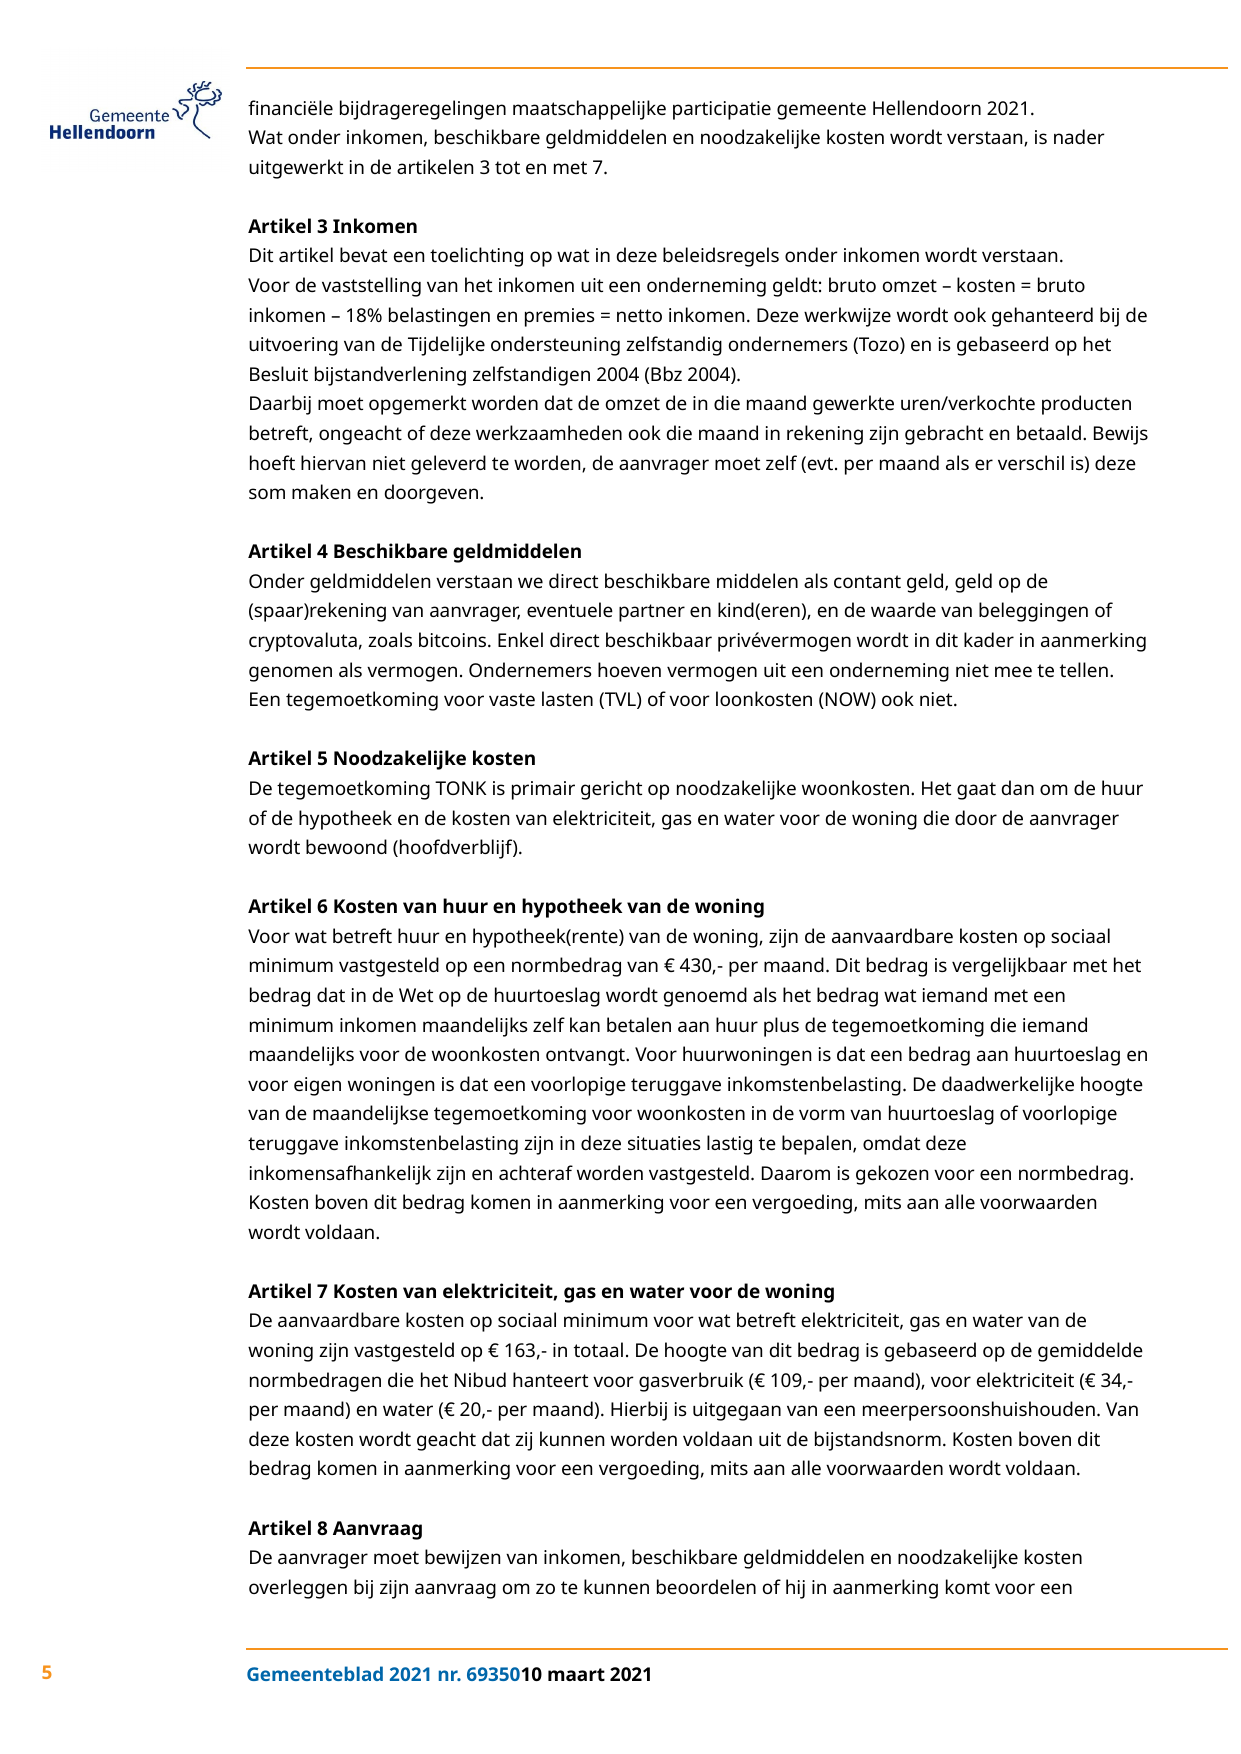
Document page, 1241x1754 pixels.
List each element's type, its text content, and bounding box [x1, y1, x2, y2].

text Voor de vaststelling van het inkomen uit een onderneming geldt: bruto omzet – kosten = bruto inkomen – 18% belastingen en premies = netto inkomen. Deze werkwijze wordt ook gehanteerd bij de uitvoering van de Tijdelijke ondersteuning zelfstandig ondernemers (Tozo) en is gebaseerd op het Besluit bijstandverlening zelfstandigen 2004 (Bbz 2004). [248, 272, 1152, 387]
text Artikel 7 Kosten van elektriciteit, gas en water voor de woning [248, 1278, 1152, 1304]
text De aanvrager moet bewijzen van inkomen, beschikbare geldmiddelen en noodzakelijke kosten overleggen bij zijn aanvraag om zo te kunnen beoordelen of hij in aanmerking komt voor een [248, 1544, 1152, 1600]
text financiële bijdrageregelingen maatschappelijke participatie gemeente Hellendoorn 2021. [248, 95, 1152, 121]
text Wat onder inkomen, beschikbare geldmiddelen en noodzakelijke kosten wordt verstaan, is nader uitgewerkt in de artikelen 3 tot en met 7. [248, 124, 1152, 180]
text Artikel 4 Beschikbare geldmiddelen [248, 538, 1152, 564]
text Artikel 8 Aanvraag [248, 1515, 1152, 1541]
text Onder geldmiddelen verstaan we direct beschikbare middelen als contant geld, geld op de (spaar)rekening van aanvrager, eventuele partner en kind(eren), en de waarde van beleggingen of cryptovaluta, zoals bitcoins. Enkel direct beschikbaar privévermogen wordt in dit kader in aanmerking genomen als vermogen. Ondernemers hoeven vermogen uit een onderneming niet mee te tellen. Een tegemoetkoming voor vaste lasten (TVL) of voor loonkosten (NOW) ook niet. [248, 568, 1152, 712]
text Artikel 3 Inkomen [248, 213, 1152, 239]
text Artikel 6 Kosten van huur en hypotheek van de woning [248, 893, 1152, 919]
text De aanvaardbare kosten op sociaal minimum voor wat betreft elektriciteit, gas en water van de woning zijn vastgesteld op € 163,- in totaal. De hoogte van dit bedrag is gebaseerd op de gemiddelde normbedragen die het Nibud hanteert voor gasverbruik (€ 109,- per maand), voor elektriciteit (€ 34,- per maand) en water (€ 20,- per maand). Hierbij is uitgegaan van een meerpersoonshuishouden. Van deze kosten wordt geacht dat zij kunnen worden voldaan uit de bijstandsnorm. Kosten boven dit bedrag komen in aanmerking voor een vergoeding, mits aan alle voorwaarden wordt voldaan. [248, 1308, 1152, 1481]
text Voor wat betreft huur en hypotheek(rente) van de woning, zijn de aanvaardbare kosten op sociaal minimum vastgesteld op een normbedrag van € 430,- per maand. Dit bedrag is vergelijkbaar met het bedrag dat in de Wet op de huurtoeslag wordt genoemd als het bedrag wat iemand met een minimum inkomen maandelijks zelf kan betalen aan huur plus de tegemoetkoming die iemand maandelijks voor de woonkosten ontvangt. Voor huurwoningen is dat een bedrag aan huurtoeslag en voor eigen woningen is dat een voorlopige teruggave inkomstenbelasting. De daadwerkelijke hoogte van de maandelijkse tegemoetkoming voor woonkosten in de vorm van huurtoeslag of voorlopige teruggave inkomstenbelasting zijn in deze situaties lastig te bepalen, omdat deze inkomensafhankelijk zijn en achteraf worden vastgesteld. Daarom is gekozen voor een normbedrag. Kosten boven dit bedrag komen in aanmerking voor een vergoeding, mits aan alle voorwaarden wordt voldaan. [248, 923, 1152, 1245]
text De tegemoetkoming TONK is primair gericht op noodzakelijke woonkosten. Het gaat dan om de huur of de hypotheek en de kosten van elektriciteit, gas en water voor de woning die door de aanvrager wordt bewoond (hoofdverblijf). [248, 775, 1152, 860]
text Artikel 5 Noodzakelijke kosten [248, 746, 1152, 771]
text Daarbij moet opgemerkt worden dat de omzet de in die maand gewerkte uren/verkochte producten betreft, ongeacht of deze werkzaamheden ook die maand in rekening zijn gebracht en betaald. Bewijs hoeft hiervan niet geleverd te worden, de aanvrager moet zelf (evt. per maand als er verschil is) deze som maken en doorgeven. [248, 391, 1152, 505]
text Dit artikel bevat een toelichting op wat in deze beleidsregels onder inkomen wordt verstaan. [248, 243, 1152, 268]
picture [41, 47, 231, 172]
